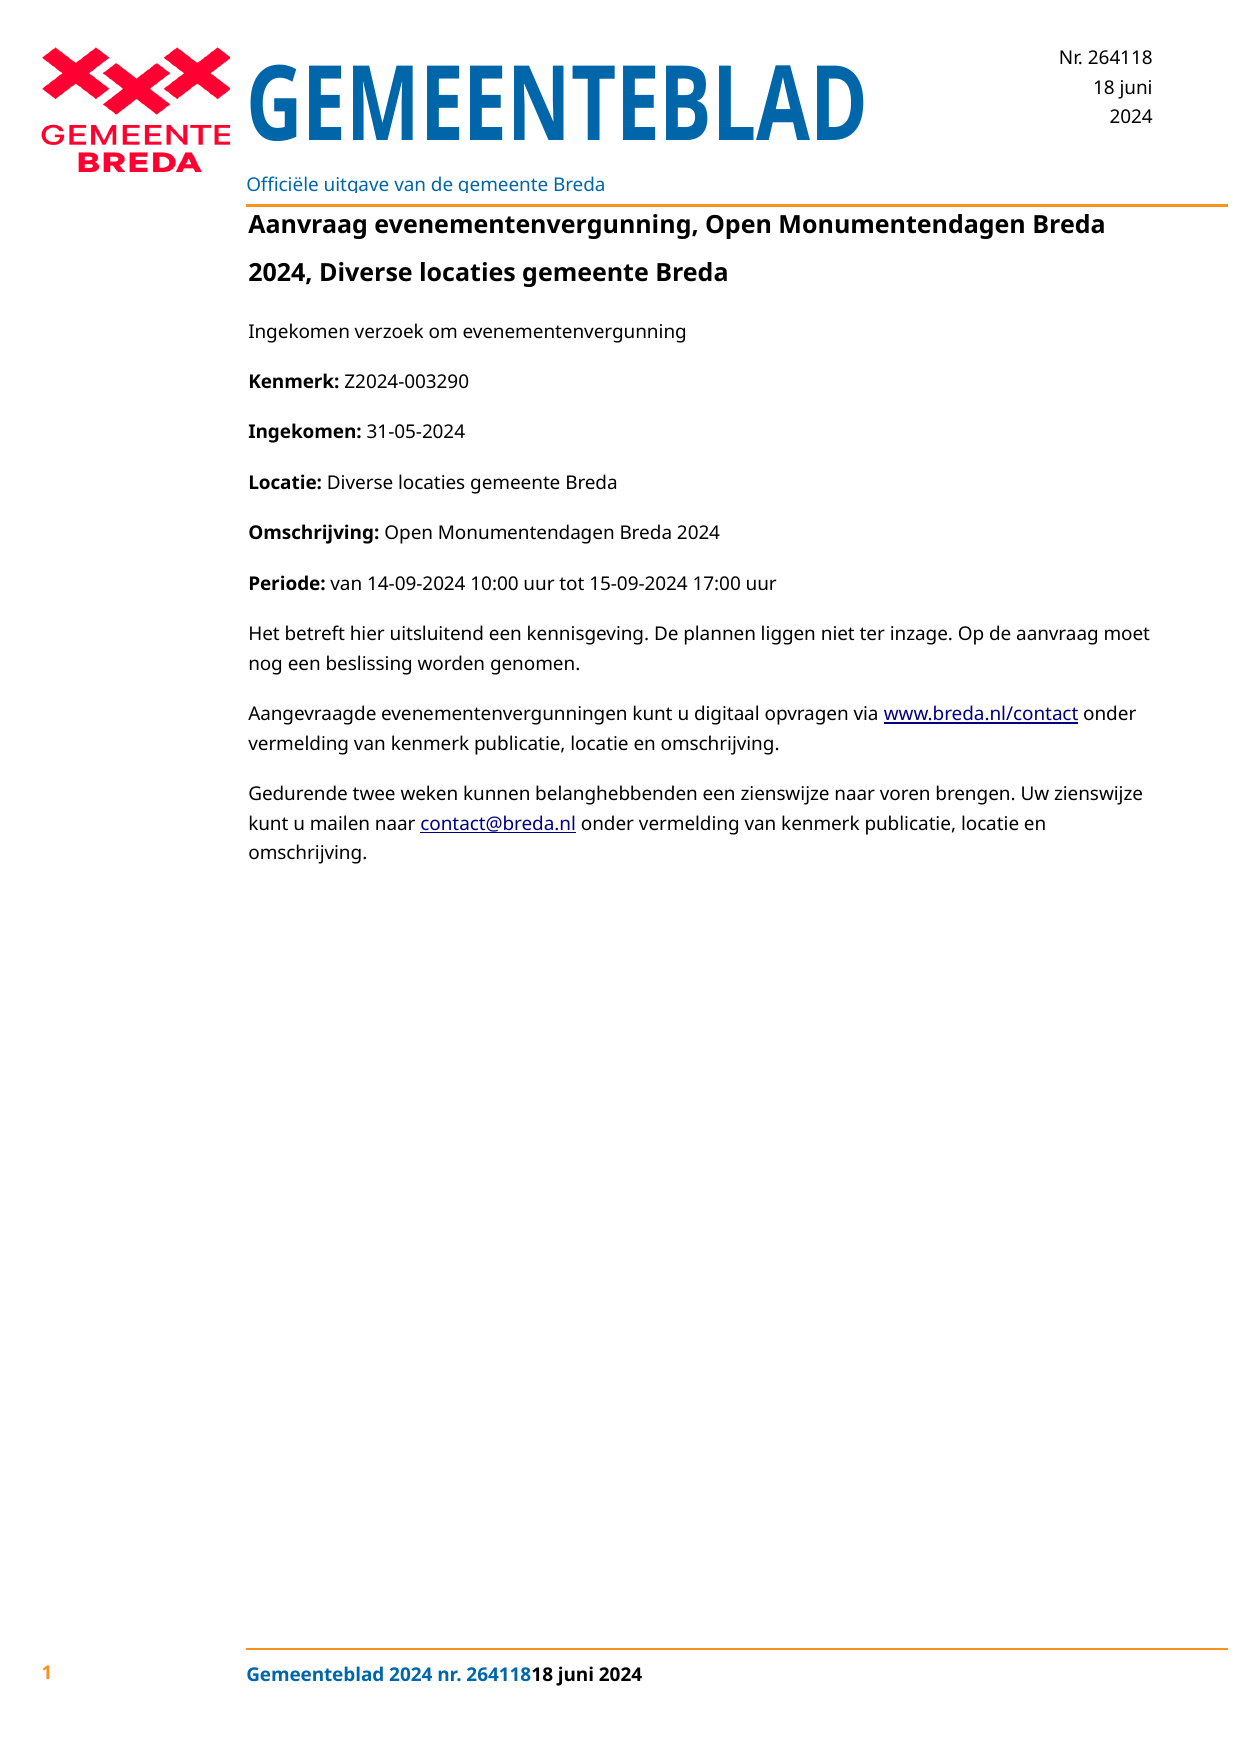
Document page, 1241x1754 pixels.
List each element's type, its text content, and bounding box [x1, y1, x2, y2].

text Aangevraagde evenementenvergunningen kunt u digitaal opvragen via www.breda.nl/contact onder vermelding van kenmerk publicatie, locatie en omschrijving. [248, 700, 1152, 756]
text Kenmerk: Z2024-003290 [248, 368, 1152, 394]
text Omschrijving: Open Monumentendagen Breda 2024 [248, 519, 1152, 545]
text Locatie: Diverse locaties gemeente Breda [248, 469, 1152, 495]
text Het betreft hier uitsluitend een kennisgeving. De plannen liggen niet ter inzage. Op de aanvraag moet nog een beslissing worden genomen. [248, 620, 1152, 676]
text Periode: van 14-09-2024 10:00 uur tot 15-09-2024 17:00 uur [248, 570, 1152, 596]
text Gedurende twee weken kunnen belanghebbenden een zienswijze naar voren brengen. Uw zienswijze kunt u mailen naar contact@breda.nl onder vermelding van kenmerk publicatie, locatie en omschrijving. [248, 780, 1152, 865]
picture [41, 47, 231, 172]
text Ingekomen verzoek om evenementenvergunning [248, 318, 1152, 344]
text Aanvraag evenementenvergunning, Open Monumentendagen Breda 2024, Diverse locaties gemeente Breda [248, 207, 1152, 288]
text Ingekomen: 31-05-2024 [248, 419, 1152, 444]
